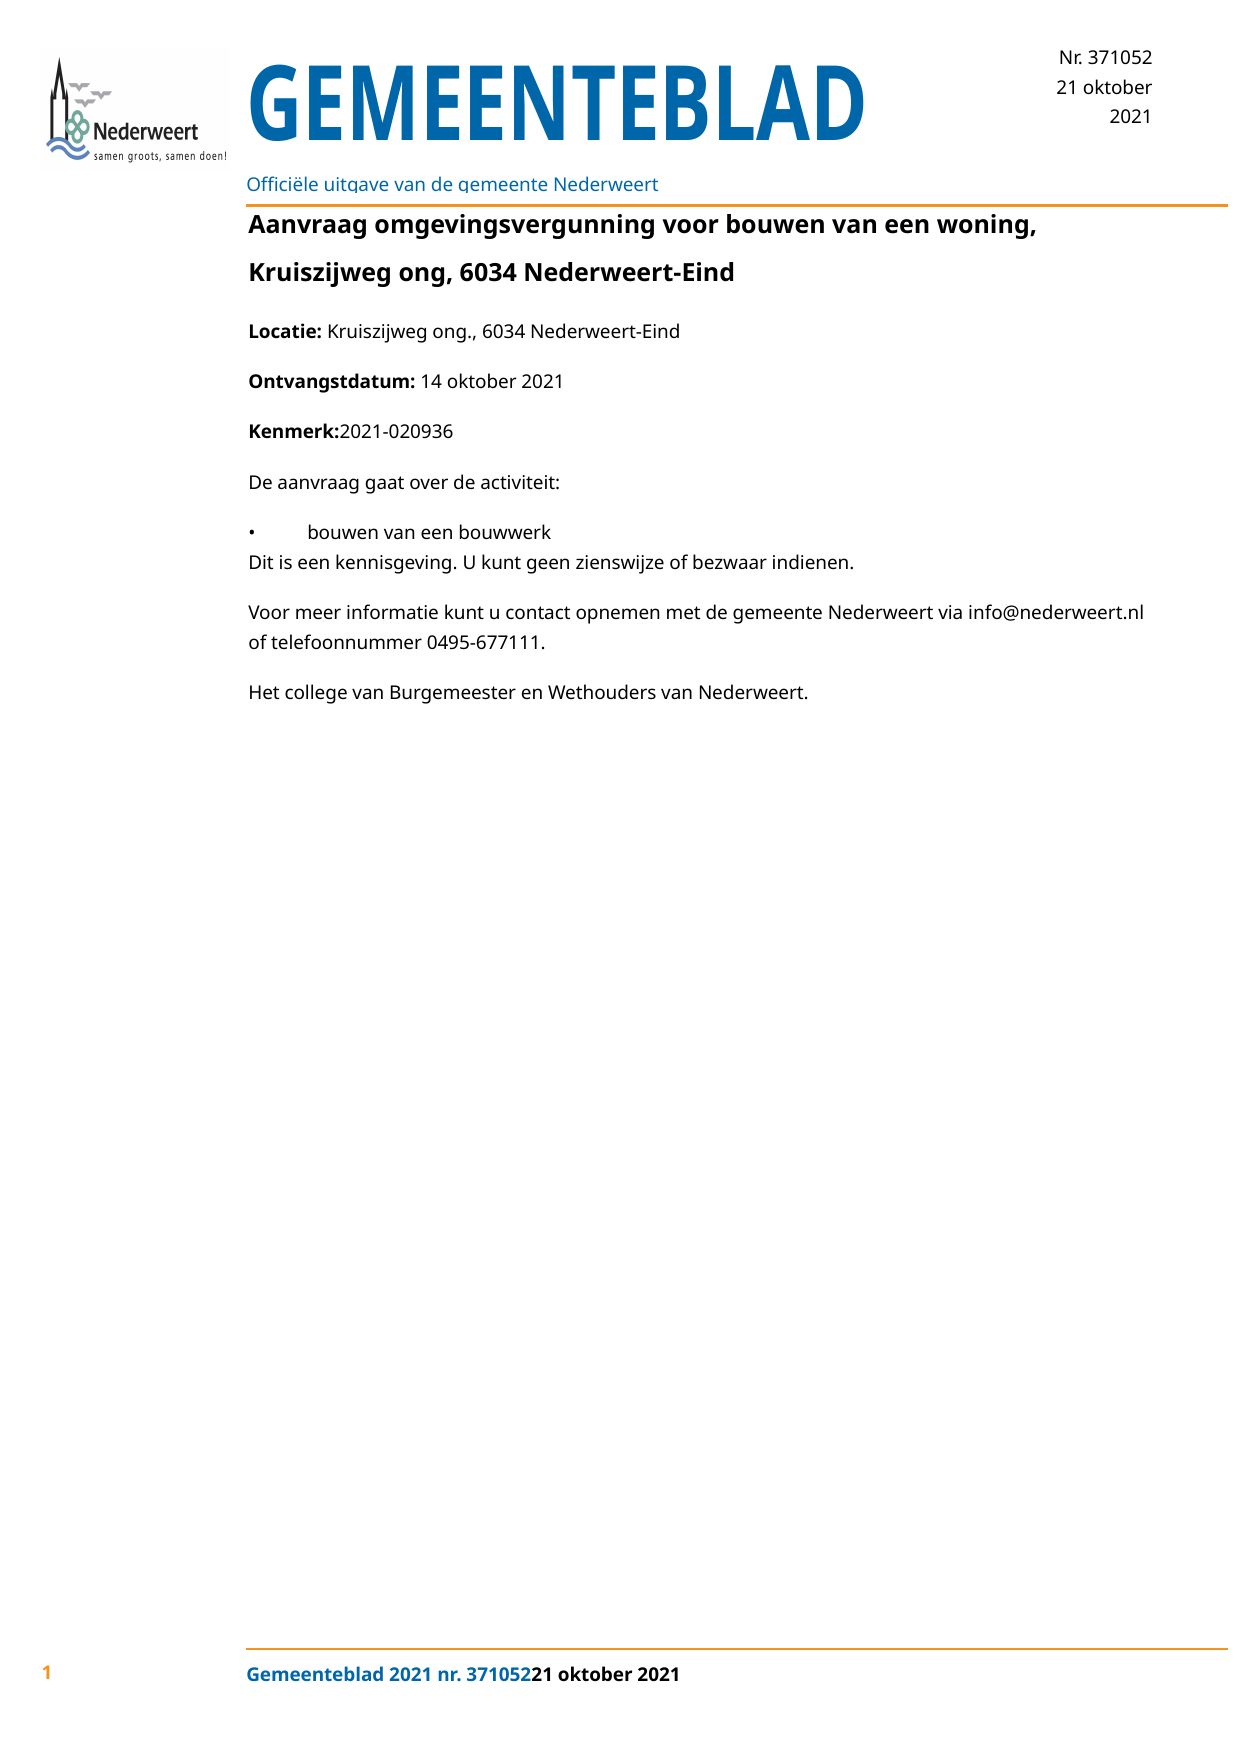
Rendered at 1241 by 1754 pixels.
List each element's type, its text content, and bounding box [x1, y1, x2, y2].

picture [41, 47, 231, 172]
text Dit is een kennisgeving. U kunt geen zienswijze of bezwaar indienen. [248, 549, 1152, 575]
text Locatie: Kruiszijweg ong., 6034 Nederweert-Eind [248, 318, 1152, 344]
text De aanvraag gaat over de activiteit: [248, 469, 1152, 495]
text Ontvangstdatum: 14 oktober 2021 [248, 368, 1152, 394]
text Het college van Burgemeester en Wethouders van Nederweert. [248, 679, 1152, 705]
text Aanvraag omgevingsvergunning voor bouwen van een woning, Kruiszijweg ong, 6034 Nederweert-Eind [248, 207, 1152, 288]
text Kenmerk:2021-020936 [248, 419, 1152, 444]
text Voor meer informatie kunt u contact opnemen met de gemeente Nederweert via info@nederweert.nl of telefoonnummer 0495-677111. [248, 599, 1152, 655]
list bouwen van een bouwwerk [248, 519, 1152, 545]
